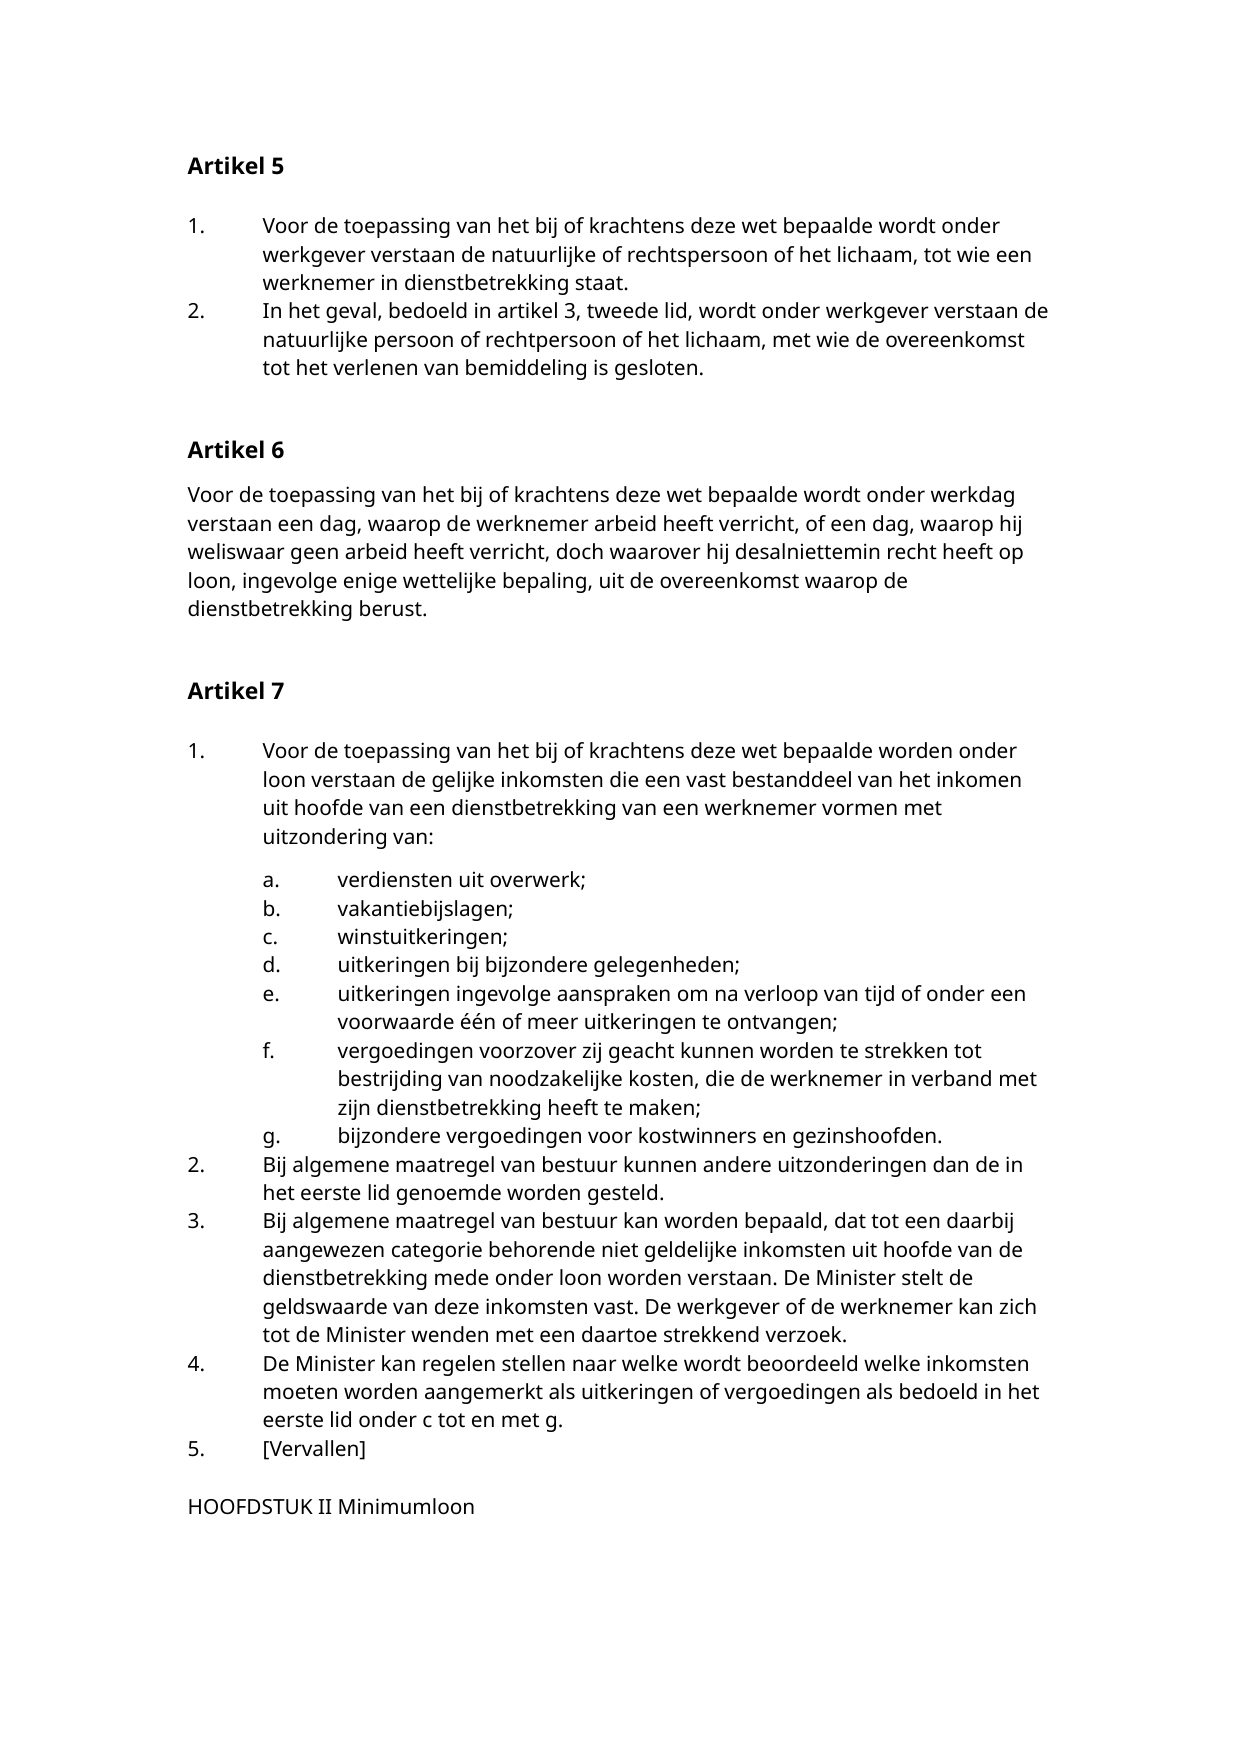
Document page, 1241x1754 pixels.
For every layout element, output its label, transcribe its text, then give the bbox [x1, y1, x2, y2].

list winstuitkeringen; [262, 922, 1053, 951]
list In het geval, bedoeld in artikel 3, tweede lid, wordt onder werkgever verstaan de natuurlijke persoon of rechtpersoon of het lichaam, met wie de overeenkomst tot het verlenen van bemiddeling is gesloten. [187, 297, 1053, 382]
list De Minister kan regelen stellen naar welke wordt beoordeeld welke inkomsten moeten worden aangemerkt als uitkeringen of vergoedingen als bedoeld in het eerste lid onder c tot en met g. [187, 1349, 1053, 1434]
list uitkeringen bij bijzondere gelegenheden; [262, 951, 1053, 979]
subtitle Artikel 5 [187, 150, 1053, 181]
list Voor de toepassing van het bij of krachtens deze wet bepaalde wordt onder werkgever verstaan de natuurlijke of rechtspersoon of het lichaam, tot wie een werknemer in dienstbetrekking staat. [187, 211, 1053, 297]
text Voor de toepassing van het bij of krachtens deze wet bepaalde wordt onder werkdag verstaan een dag, waarop de werknemer arbeid heeft verricht, of een dag, waarop hij weliswaar geen arbeid heeft verricht, doch waarover hij desalniettemin recht heeft op loon, ingevolge enige wettelijke bepaling, uit de overeenkomst waarop de dienstbetrekking berust. [187, 481, 1053, 623]
list vergoedingen voorzover zij geacht kunnen worden te strekken tot bestrijding van noodzakelijke kosten, die de werknemer in verband met zijn dienstbetrekking heeft te maken; [262, 1036, 1053, 1121]
list vakantiebijslagen; [262, 894, 1053, 922]
list bijzondere vergoedingen voor kostwinners en gezinshoofden. [262, 1121, 1053, 1150]
subtitle Artikel 7 [187, 675, 1053, 707]
list Bij algemene maatregel van bestuur kan worden bepaald, dat tot een daarbij aangewezen categorie behorende niet geldelijke inkomsten uit hoofde van de dienstbetrekking mede onder loon worden verstaan. De Minister stelt de geldswaarde van deze inkomsten vast. De werkgever of de werknemer kan zich tot de Minister wenden met een daartoe strekkend verzoek. [187, 1207, 1053, 1349]
subtitle HOOFDSTUK II Minimumloon [187, 1492, 1053, 1521]
subtitle Artikel 6 [187, 434, 1053, 466]
list verdiensten uit overwerk; [262, 865, 1053, 894]
list uitkeringen ingevolge aanspraken om na verloop van tijd of onder een voorwaarde één of meer uitkeringen te ontvangen; [262, 979, 1053, 1036]
list Bij algemene maatregel van bestuur kunnen andere uitzonderingen dan de in het eerste lid genoemde worden gesteld. [187, 1150, 1053, 1207]
list [Vervallen] [187, 1434, 1053, 1462]
list Voor de toepassing van het bij of krachtens deze wet bepaalde worden onder loon verstaan de gelijke inkomsten die een vast bestanddeel van het inkomen uit hoofde van een dienstbetrekking van een werknemer vormen met uitzondering van: [187, 737, 1053, 850]
